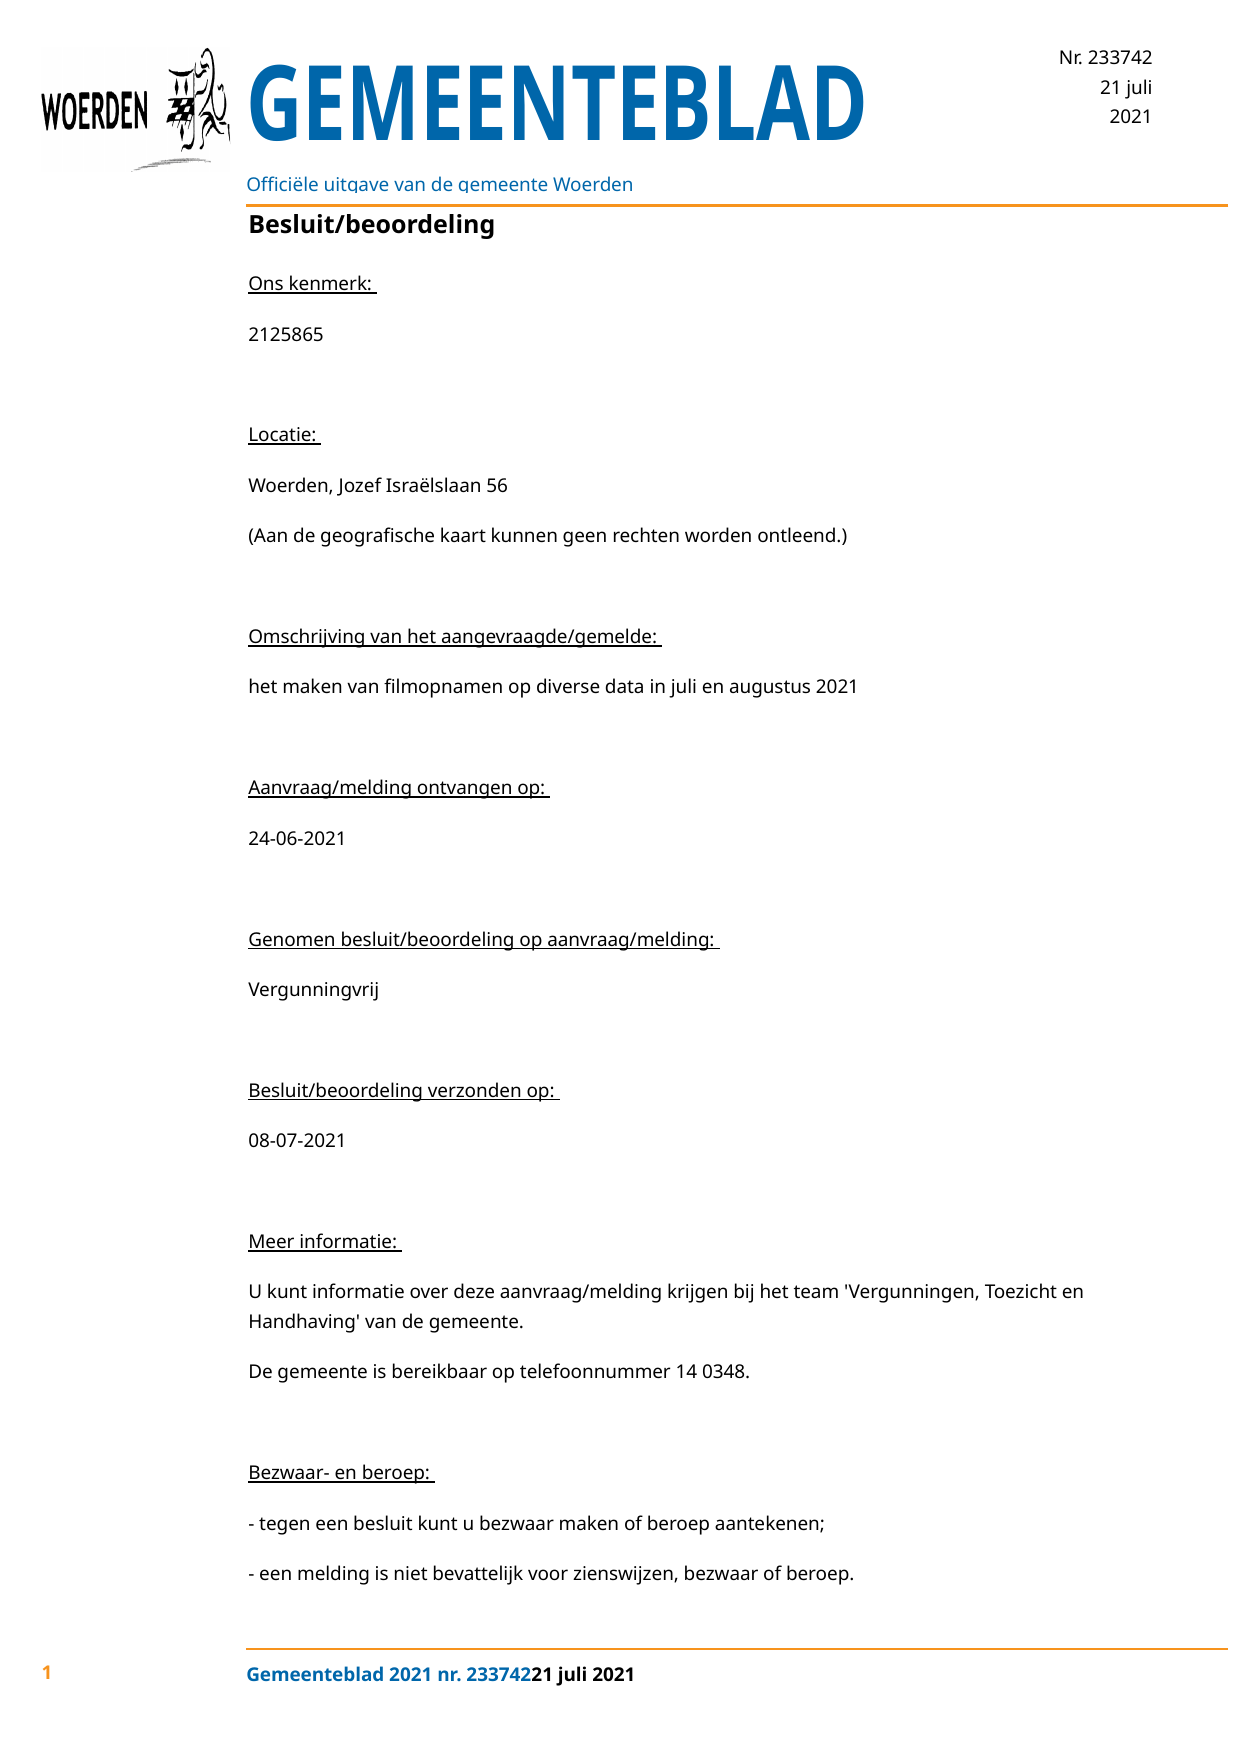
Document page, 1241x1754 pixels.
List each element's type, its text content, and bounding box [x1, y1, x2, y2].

text 24-06-2021 [248, 825, 1152, 851]
text De gemeente is bereikbaar op telefoonnummer 14 0348. [248, 1359, 1152, 1384]
text - een melding is niet bevattelijk voor zienswijzen, bezwaar of beroep. [248, 1560, 1152, 1586]
text Locatie: [248, 422, 1152, 447]
text Aanvraag/melding ontvangen op: [248, 774, 1152, 800]
text 2125865 [248, 321, 1152, 346]
text U kunt informatie over deze aanvraag/melding krijgen bij het team 'Vergunningen, Toezicht en Handhaving' van de gemeente. [248, 1279, 1152, 1334]
text Besluit/beoordeling [248, 207, 1152, 241]
text 08-07-2021 [248, 1127, 1152, 1153]
text Ons kenmerk: [248, 270, 1152, 296]
text Vergunningvrij [248, 976, 1152, 1002]
text Meer informatie: [248, 1228, 1152, 1254]
text Besluit/beoordeling verzonden op: [248, 1077, 1152, 1103]
text (Aan de geografische kaart kunnen geen rechten worden ontleend.) [248, 522, 1152, 548]
text Omschrijving van het aangevraagde/gemelde: [248, 623, 1152, 649]
text het maken van filmopnamen op diverse data in juli en augustus 2021 [248, 674, 1152, 699]
text Woerden, Jozef Israëlslaan 56 [248, 472, 1152, 498]
text Bezwaar- en beroep: [248, 1459, 1152, 1485]
picture [41, 47, 231, 172]
text - tegen een besluit kunt u bezwaar maken of beroep aantekenen; [248, 1510, 1152, 1536]
text Genomen besluit/beoordeling op aanvraag/melding: [248, 926, 1152, 951]
